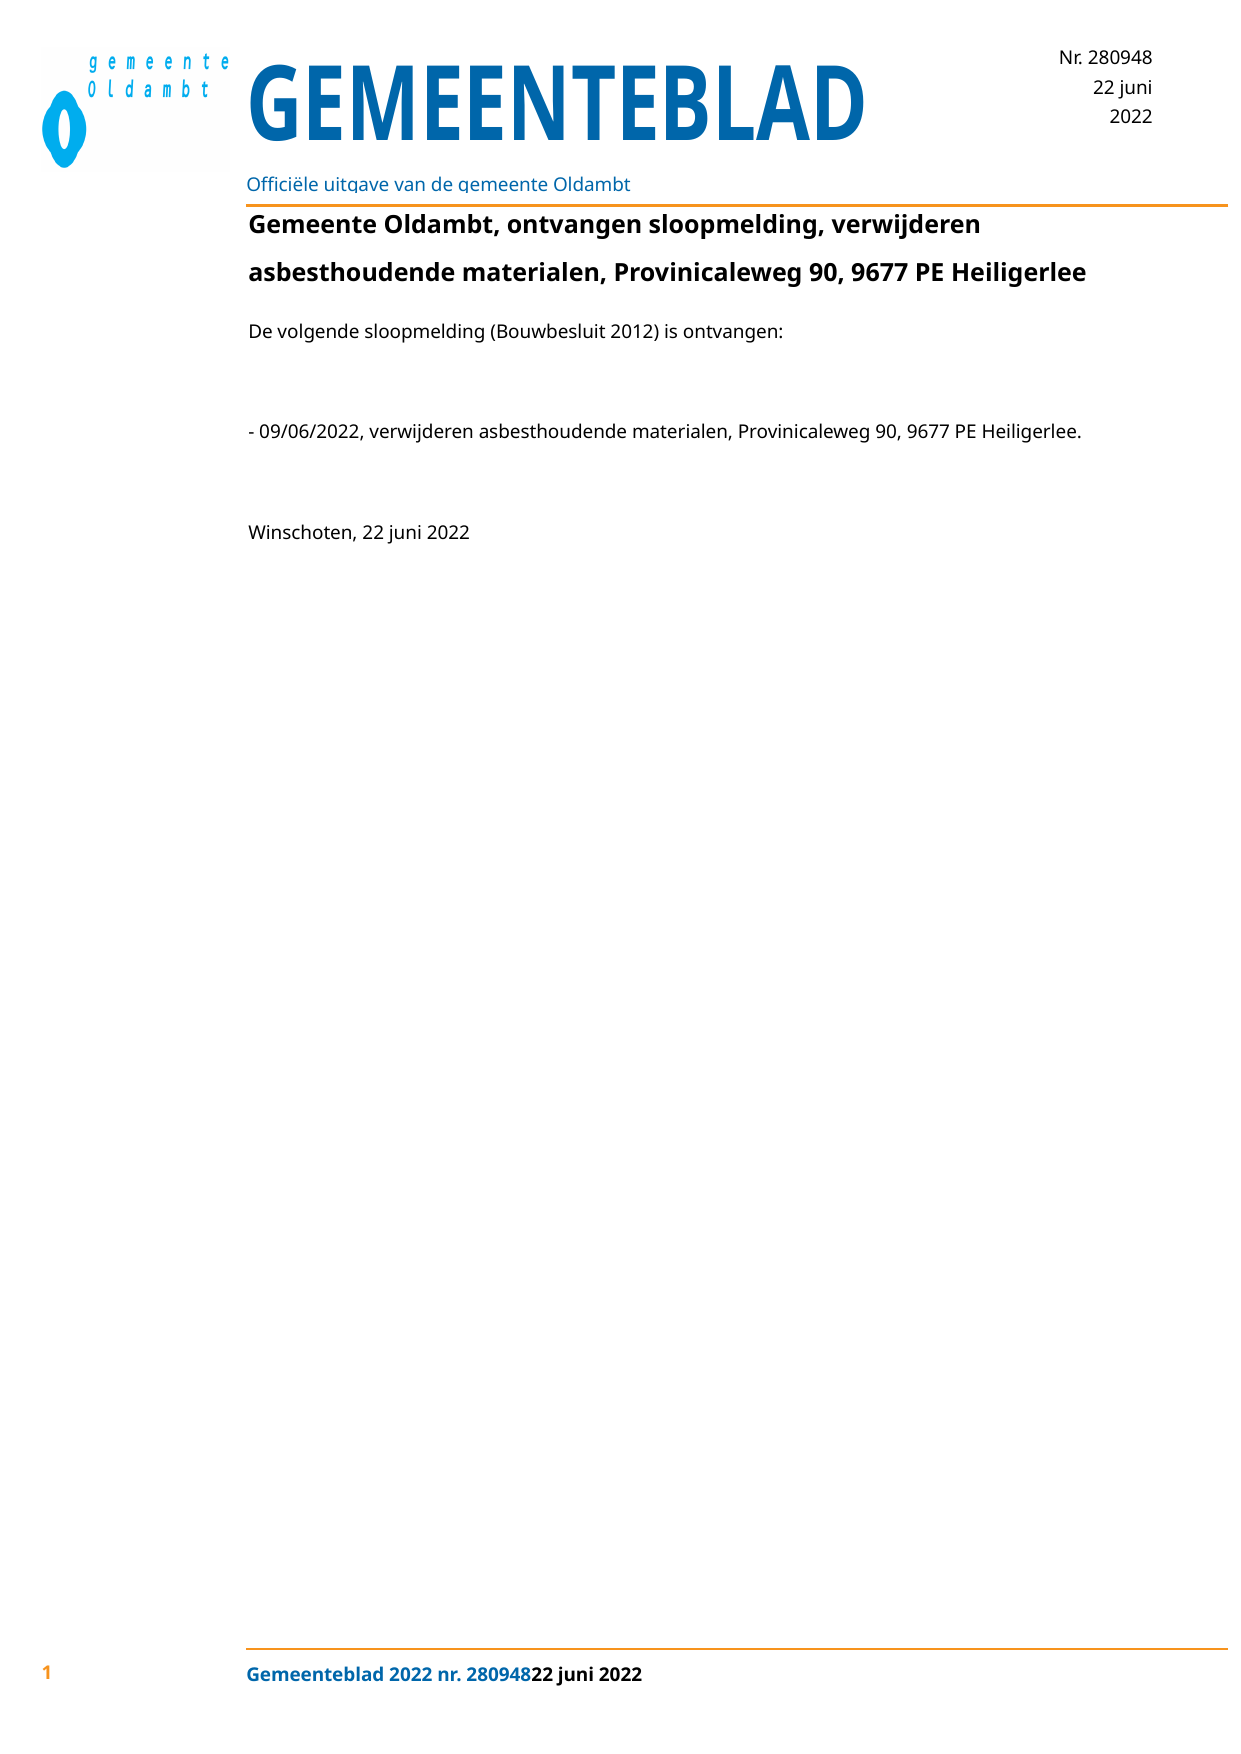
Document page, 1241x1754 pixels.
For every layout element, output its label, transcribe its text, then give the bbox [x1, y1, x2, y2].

text Winschoten, 22 juni 2022 [248, 519, 1152, 545]
text De volgende sloopmelding (Bouwbesluit 2012) is ontvangen: [248, 318, 1152, 344]
text - 09/06/2022, verwijderen asbesthoudende materialen, Provinicaleweg 90, 9677 PE Heiligerlee. [248, 419, 1152, 444]
text Gemeente Oldambt, ontvangen sloopmelding, verwijderen asbesthoudende materialen, Provinicaleweg 90, 9677 PE Heiligerlee [248, 207, 1152, 288]
picture [41, 47, 231, 172]
